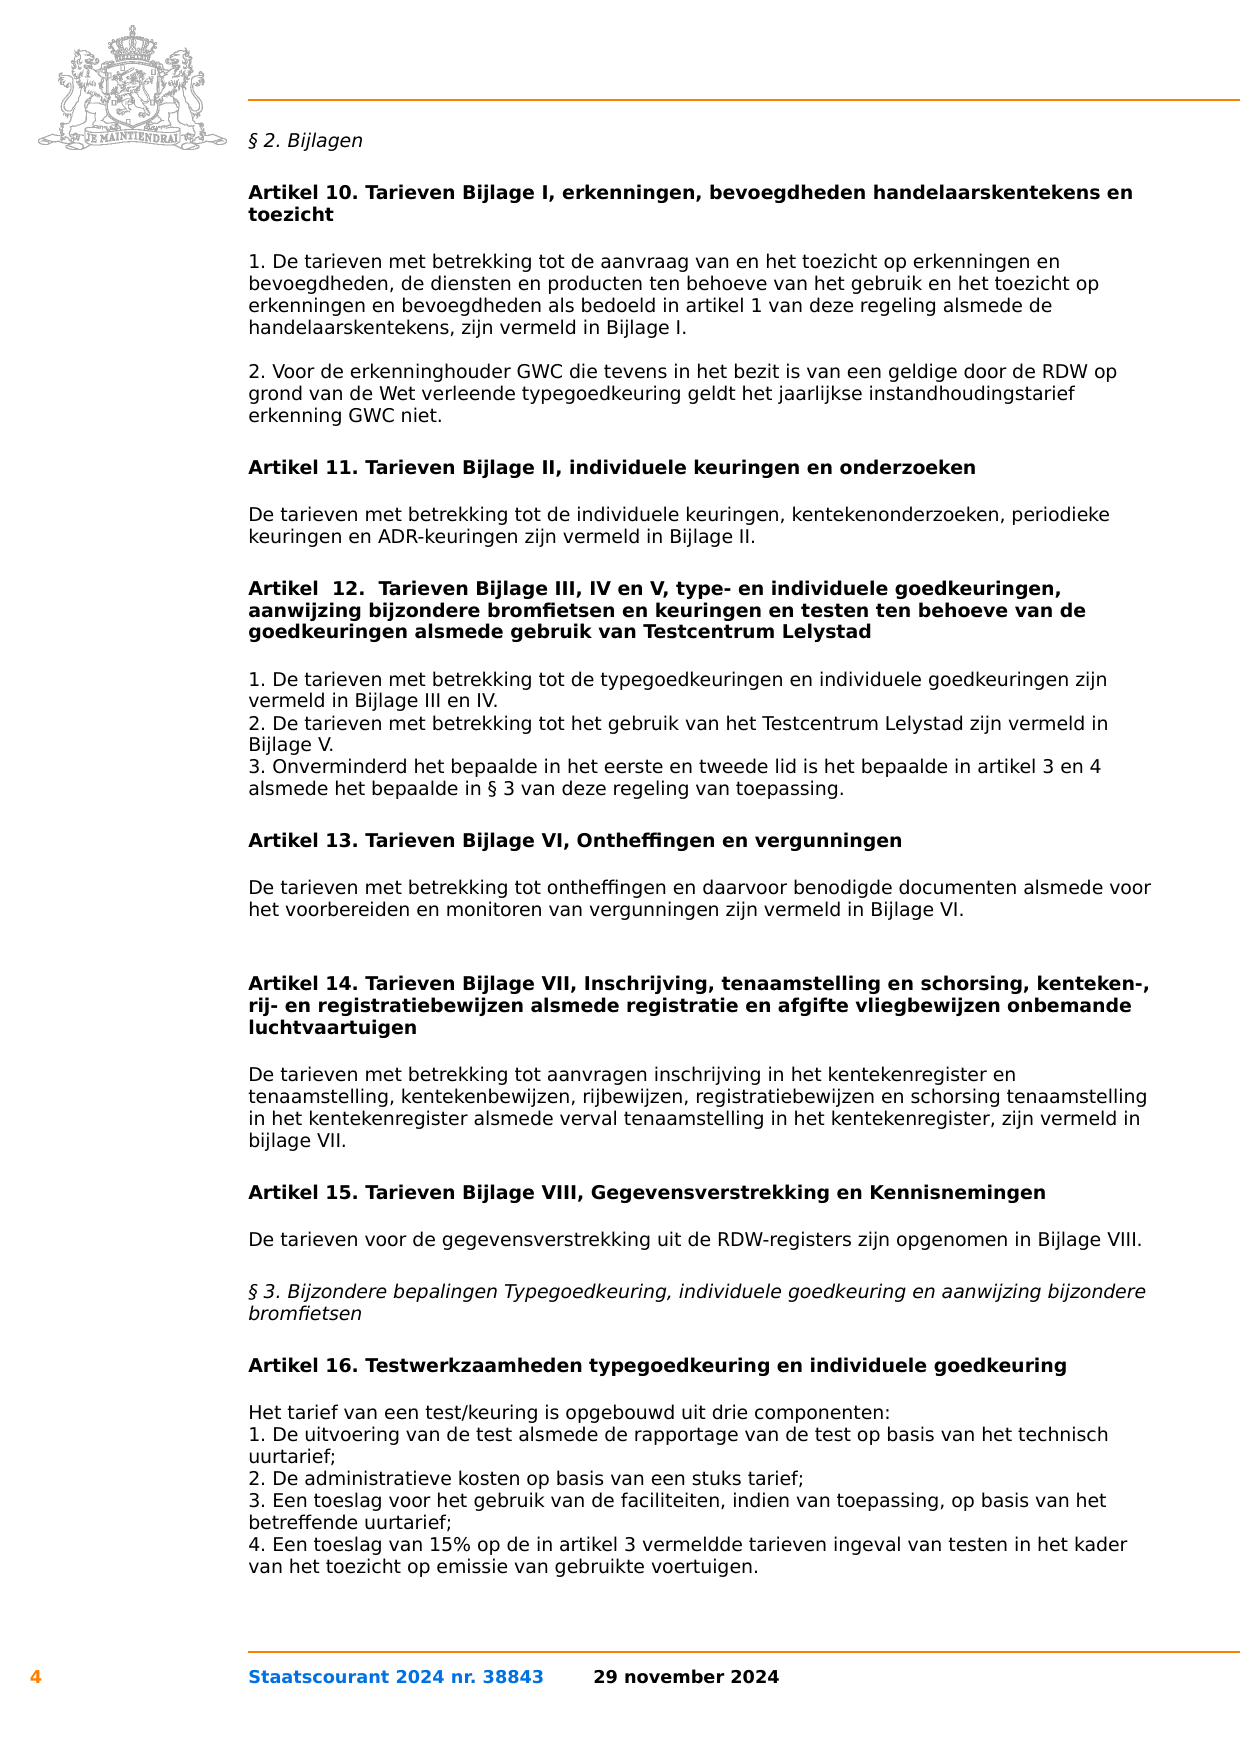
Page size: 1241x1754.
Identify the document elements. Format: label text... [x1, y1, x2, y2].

text 4. Een toeslag van 15% op de in artikel 3 vermeldde tarieven ingeval van testen in het kader van het toezicht op emissie van gebruikte voertuigen. [248, 1534, 1163, 1578]
subtitle Artikel 10. Tarieven Bijlage I, erkenningen, bevoegdheden handelaarskentekens en toezicht [248, 182, 1163, 226]
subtitle Artikel 16. Testwerkzaamheden typegoedkeuring en individuele goedkeuring [248, 1355, 1163, 1377]
text 3. Onverminderd het bepaalde in het eerste en tweede lid is het bepaalde in artikel 3 en 4 alsmede het bepaalde in § 3 van deze regeling van toepassing. [248, 756, 1163, 800]
subtitle Artikel 13. Tarieven Bijlage VI, Ontheffingen en vergunningen [248, 830, 1163, 852]
subtitle Artikel 11. Tarieven Bijlage II, individuele keuringen en onderzoeken [248, 457, 1163, 478]
text 2. Voor de erkenninghouder GWC die tevens in het bezit is van een geldige door de RDW op grond van de Wet verleende typegoedkeuring geldt het jaarlijkse instandhoudingstarief erkenning GWC niet. [248, 361, 1163, 427]
subtitle Artikel 15. Tarieven Bijlage VIII, Gegevensverstrekking en Kennisnemingen [248, 1182, 1163, 1204]
subtitle § 2. Bijlagen [248, 130, 1163, 152]
picture [38, 25, 227, 150]
subtitle Artikel 12. Tarieven Bijlage III, IV en V, type- en individuele goedkeuringen, aanwijzing bijzondere bromfietsen en keuringen en testen ten behoeve van de goedkeuringen alsmede gebruik van Testcentrum Lelystad [248, 577, 1163, 643]
text Het tarief van een test/keuring is opgebouwd uit drie componenten: [248, 1402, 1163, 1424]
text De tarieven met betrekking tot de individuele keuringen, kentekenonderzoeken, periodieke keuringen en ADR-keuringen zijn vermeld in Bijlage II. [248, 503, 1163, 547]
text De tarieven met betrekking tot ontheffingen en daarvoor benodigde documenten alsmede voor het voorbereiden en monitoren van vergunningen zijn vermeld in Bijlage VI. [248, 877, 1163, 921]
text 1. De uitvoering van de test alsmede de rapportage van de test op basis van het technisch uurtarief; [248, 1424, 1163, 1468]
text 1. De tarieven met betrekking tot de typegoedkeuringen en individuele goedkeuringen zijn vermeld in Bijlage III en IV. [248, 668, 1163, 712]
text 2. De administratieve kosten op basis van een stuks tarief; [248, 1468, 1163, 1490]
text 3. Een toeslag voor het gebruik van de faciliteiten, indien van toepassing, op basis van het betreffende uurtarief; [248, 1490, 1163, 1534]
text De tarieven voor de gegevensverstrekking uit de RDW-registers zijn opgenomen in Bijlage VIII. [248, 1229, 1163, 1251]
subtitle § 3. Bijzondere bepalingen Typegoedkeuring, individuele goedkeuring en aanwijzing bijzondere bromfietsen [248, 1281, 1163, 1325]
subtitle Artikel 14. Tarieven Bijlage VII, Inschrijving, tenaamstelling en schorsing, kenteken-, rij- en registratiebewijzen alsmede registratie en afgifte vliegbewijzen onbemande luchtvaartuigen [248, 973, 1163, 1039]
text De tarieven met betrekking tot aanvragen inschrijving in het kentekenregister en tenaamstelling, kentekenbewijzen, rijbewijzen, registratiebewijzen en schorsing tenaamstelling in het kentekenregister alsmede verval tenaamstelling in het kentekenregister, zijn vermeld in bijlage VII. [248, 1064, 1163, 1152]
text 2. De tarieven met betrekking tot het gebruik van het Testcentrum Lelystad zijn vermeld in Bijlage V. [248, 712, 1163, 756]
text 1. De tarieven met betrekking tot de aanvraag van en het toezicht op erkenningen en bevoegdheden, de diensten en producten ten behoeve van het gebruik en het toezicht op erkenningen en bevoegdheden als bedoeld in artikel 1 van deze regeling alsmede de handelaarskentekens, zijn vermeld in Bijlage I. [248, 251, 1163, 339]
